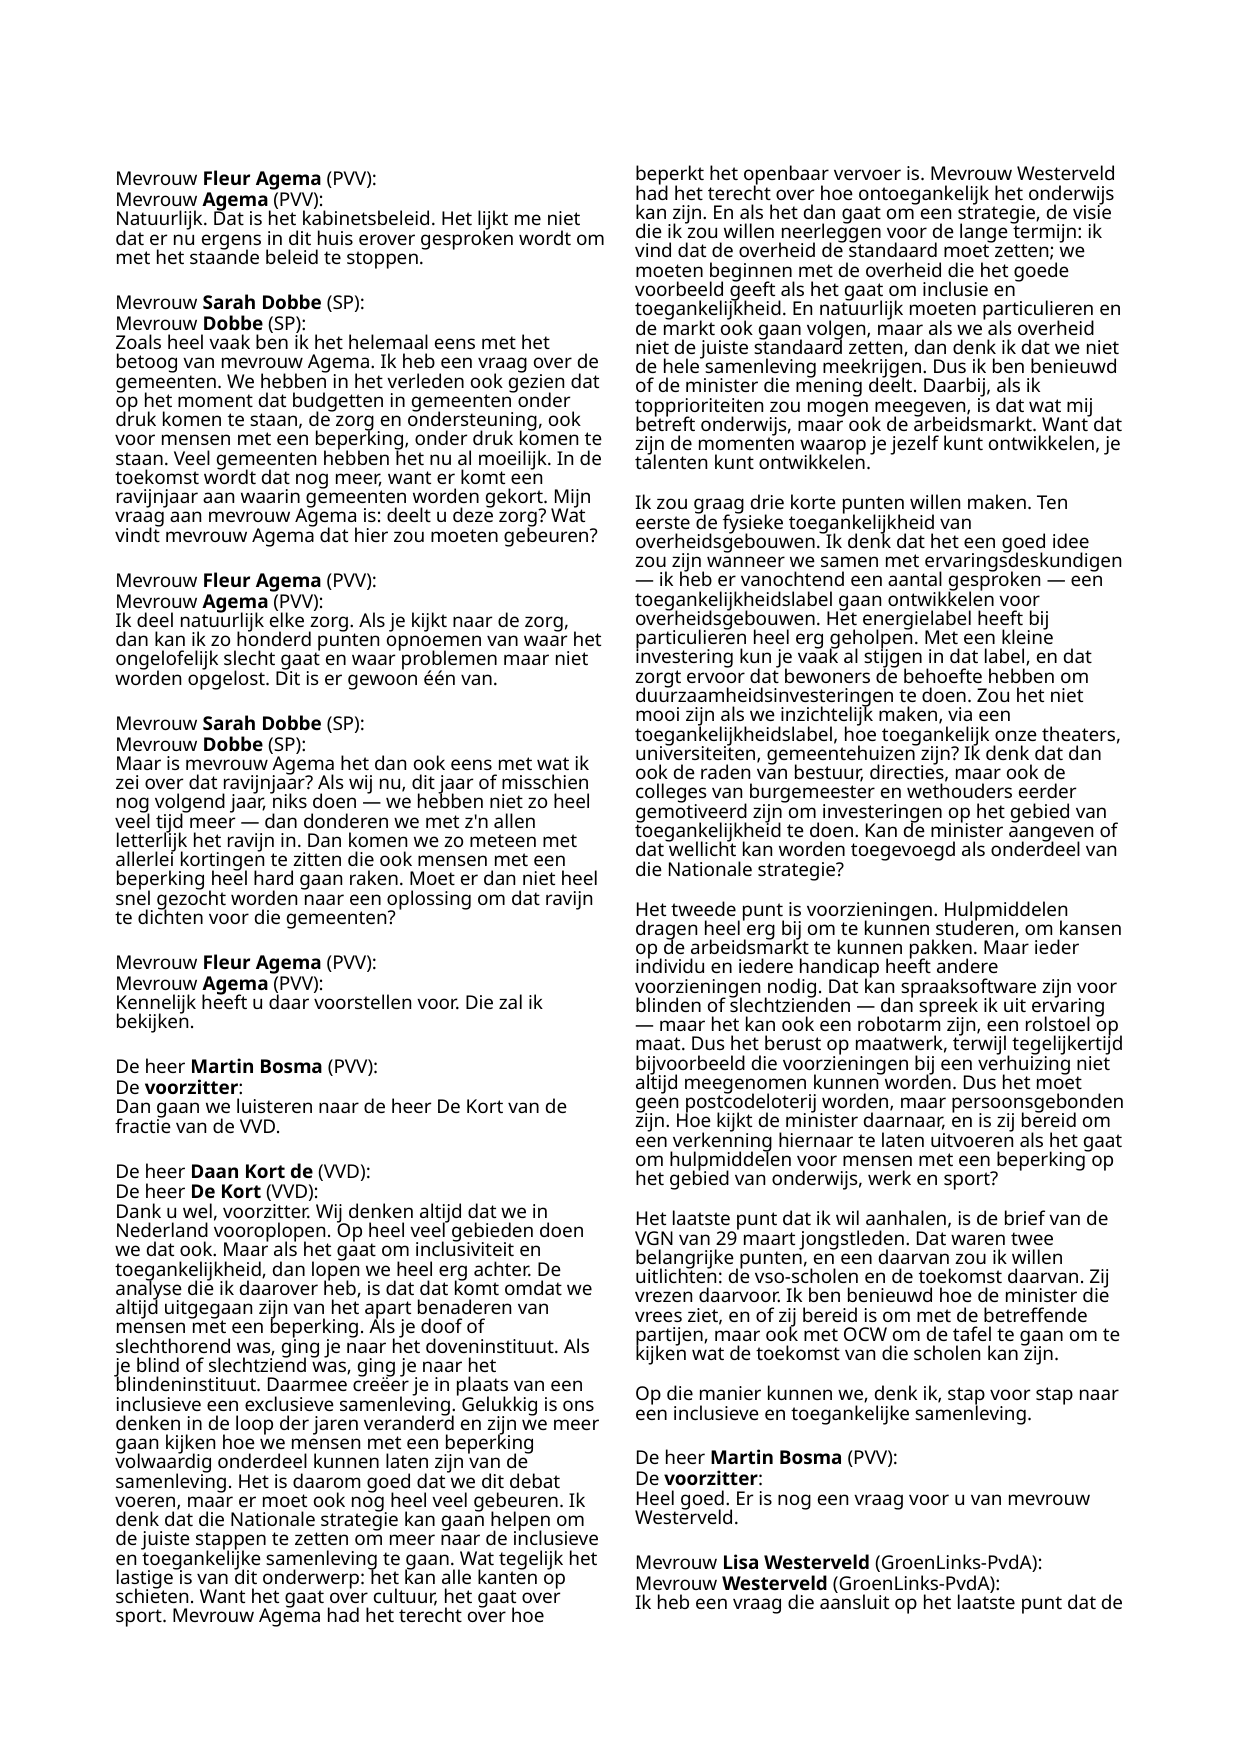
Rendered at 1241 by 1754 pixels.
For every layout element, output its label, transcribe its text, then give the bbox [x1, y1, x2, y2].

text Mevrouw Westerveld (GroenLinks-PvdA): [635, 1575, 1125, 1594]
text Zoals heel vaak ben ik het helemaal eens met het betoog van mevrouw Agema. Ik heb een vraag over de gemeenten. We hebben in het verleden ook gezien dat op het moment dat budgetten in gemeenten onder druk komen te staan, de zorg en ondersteuning, ook voor mensen met een beperking, onder druk komen te staan. Veel gemeenten hebben het nu al moeilijk. In de toekomst wordt dat nog meer, want er komt een ravijnjaar aan waarin gemeenten worden gekort. Mijn vraag aan mevrouw Agema is: deelt u deze zorg? Wat vindt mevrouw Agema dat hier zou moeten gebeuren? [115, 334, 605, 546]
text De heer Daan Kort de (VVD): [115, 1158, 605, 1183]
text De heer Martin Bosma (PVV): [635, 1444, 1125, 1470]
text Dan gaan we luisteren naar de heer De Kort van de fractie van de VVD. [115, 1098, 605, 1137]
text Ik heb een vraag die aansluit op het laatste punt dat de [635, 1594, 1125, 1613]
text Maar is mevrouw Agema het dan ook eens met wat ik zei over dat ravijnjaar? Als wij nu, dit jaar of misschien nog volgend jaar, niks doen — we hebben niet zo heel veel tijd meer — dan donderen we met z'n allen letterlijk het ravijn in. Dan komen we zo meteen met allerlei kortingen te zitten die ook mensen met een beperking heel hard gaan raken. Moet er dan niet heel snel gezocht worden naar een oplossing om dat ravijn te dichten voor die gemeenten? [115, 755, 605, 928]
text Mevrouw Fleur Agema (PVV): [115, 949, 605, 975]
text Ik deel natuurlijk elke zorg. Als je kijkt naar de zorg, dan kan ik zo honderd punten opnoemen van waar het ongelofelijk slecht gaat en waar problemen maar niet worden opgelost. Dit is er gewoon één van. [115, 612, 605, 689]
text De heer Martin Bosma (PVV): [115, 1053, 605, 1079]
text Mevrouw Agema (PVV): [115, 593, 605, 612]
text Mevrouw Fleur Agema (PVV): [115, 567, 605, 593]
text Mevrouw Fleur Agema (PVV): [115, 165, 605, 191]
text Mevrouw Sarah Dobbe (SP): [115, 710, 605, 736]
text beperkt het openbaar vervoer is. Mevrouw Westerveld had het terecht over hoe ontoegankelijk het onderwijs kan zijn. En als het dan gaat om een strategie, de visie die ik zou willen neerleggen voor de lange termijn: ik vind dat de overheid de standaard moet zetten; we moeten beginnen met de overheid die het goede voorbeeld geeft als het gaat om inclusie en toegankelijkheid. En natuurlijk moeten particulieren en de markt ook gaan volgen, maar als we als overheid niet de juiste standaard zetten, dan denk ik dat we niet de hele samenleving meekrijgen. Dus ik ben benieuwd of de minister die mening deelt. Daarbij, als ik topprioriteiten zou mogen meegeven, is dat wat mij betreft onderwijs, maar ook de arbeidsmarkt. Want dat zijn de momenten waarop je jezelf kunt ontwikkelen, je talenten kunt ontwikkelen. [635, 165, 1125, 474]
text Mevrouw Dobbe (SP): [115, 736, 605, 755]
text Mevrouw Sarah Dobbe (SP): [115, 289, 605, 315]
text Mevrouw Lisa Westerveld (GroenLinks-PvdA): [635, 1549, 1125, 1575]
text Dank u wel, voorzitter. Wij denken altijd dat we in Nederland vooroplopen. Op heel veel gebieden doen we dat ook. Maar als het gaat om inclusiviteit en toegankelijkheid, dan lopen we heel erg achter. De analyse die ik daarover heb, is dat dat komt omdat we altijd uitgegaan zijn van het apart benaderen van mensen met een beperking. Als je doof of slechthorend was, ging je naar het doveninstituut. Als je blind of slechtziend was, ging je naar het blindeninstituut. Daarmee creëer je in plaats van een inclusieve een exclusieve samenleving. Gelukkig is ons denken in de loop der jaren veranderd en zijn we meer gaan kijken hoe we mensen met een beperking volwaardig onderdeel kunnen laten zijn van de samenleving. Het is daarom goed dat we dit debat voeren, maar er moet ook nog heel veel gebeuren. Ik denk dat die Nationale strategie kan gaan helpen om de juiste stappen te zetten om meer naar de inclusieve en toegankelijke samenleving te gaan. Wat tegelijk het lastige is van dit onderwerp: het kan alle kanten op schieten. Want het gaat over cultuur, het gaat over sport. Mevrouw Agema had het terecht over hoe [115, 1203, 605, 1627]
text De heer De Kort (VVD): [115, 1183, 605, 1203]
text Ik zou graag drie korte punten willen maken. Ten eerste de fysieke toegankelijkheid van overheidsgebouwen. Ik denk dat het een goed idee zou zijn wanneer we samen met ervaringsdeskundigen — ik heb er vanochtend een aantal gesproken — een toegankelijkheidslabel gaan ontwikkelen voor overheidsgebouwen. Het energielabel heeft bij particulieren heel erg geholpen. Met een kleine investering kun je vaak al stijgen in dat label, en dat zorgt ervoor dat bewoners de behoefte hebben om duurzaamheidsinvesteringen te doen. Zou het niet mooi zijn als we inzichtelijk maken, via een toegankelijkheidslabel, hoe toegankelijk onze theaters, universiteiten, gemeentehuizen zijn? Ik denk dat dan ook de raden van bestuur, directies, maar ook de colleges van burgemeester en wethouders eerder gemotiveerd zijn om investeringen op het gebied van toegankelijkheid te doen. Kan de minister aangeven of dat wellicht kan worden toegevoegd als onderdeel van die Nationale strategie? [635, 494, 1125, 880]
text Mevrouw Agema (PVV): [115, 191, 605, 210]
text Natuurlijk. Dat is het kabinetsbeleid. Het lijkt me niet dat er nu ergens in dit huis erover gesproken wordt om met het staande beleid te stoppen. [115, 210, 605, 268]
text Op die manier kunnen we, denk ik, stap voor stap naar een inclusieve en toegankelijke samenleving. [635, 1385, 1125, 1424]
text Het tweede punt is voorzieningen. Hulpmiddelen dragen heel erg bij om te kunnen studeren, om kansen op de arbeidsmarkt te kunnen pakken. Maar ieder individu en iedere handicap heeft andere voorzieningen nodig. Dat kan spraaksoftware zijn voor blinden of slechtzienden — dan spreek ik uit ervaring — maar het kan ook een robotarm zijn, een rolstoel op maat. Dus het berust op maatwerk, terwijl tegelijkertijd bijvoorbeeld die voorzieningen bij een verhuizing niet altijd meegenomen kunnen worden. Dus het moet geen postcodeloterij worden, maar persoonsgebonden zijn. Hoe kijkt de minister daarnaar, en is zij bereid om een verkenning hiernaar te laten uitvoeren als het gaat om hulpmiddelen voor mensen met een beperking op het gebied van onderwijs, werk en sport? [635, 901, 1125, 1189]
text Mevrouw Agema (PVV): [115, 975, 605, 994]
text Mevrouw Dobbe (SP): [115, 315, 605, 334]
text Kennelijk heeft u daar voorstellen voor. Die zal ik bekijken. [115, 994, 605, 1033]
text De voorzitter: [635, 1470, 1125, 1489]
text Het laatste punt dat ik wil aanhalen, is de brief van de VGN van 29 maart jongstleden. Dat waren twee belangrijke punten, en een daarvan zou ik willen uitlichten: de vso-scholen en de toekomst daarvan. Zij vrezen daarvoor. Ik ben benieuwd hoe de minister die vrees ziet, en of zij bereid is om met de betreffende partijen, maar ook met OCW om de tafel te gaan om te kijken wat de toekomst van die scholen kan zijn. [635, 1210, 1125, 1364]
text Heel goed. Er is nog een vraag voor u van mevrouw Westerveld. [635, 1489, 1125, 1528]
text De voorzitter: [115, 1079, 605, 1098]
